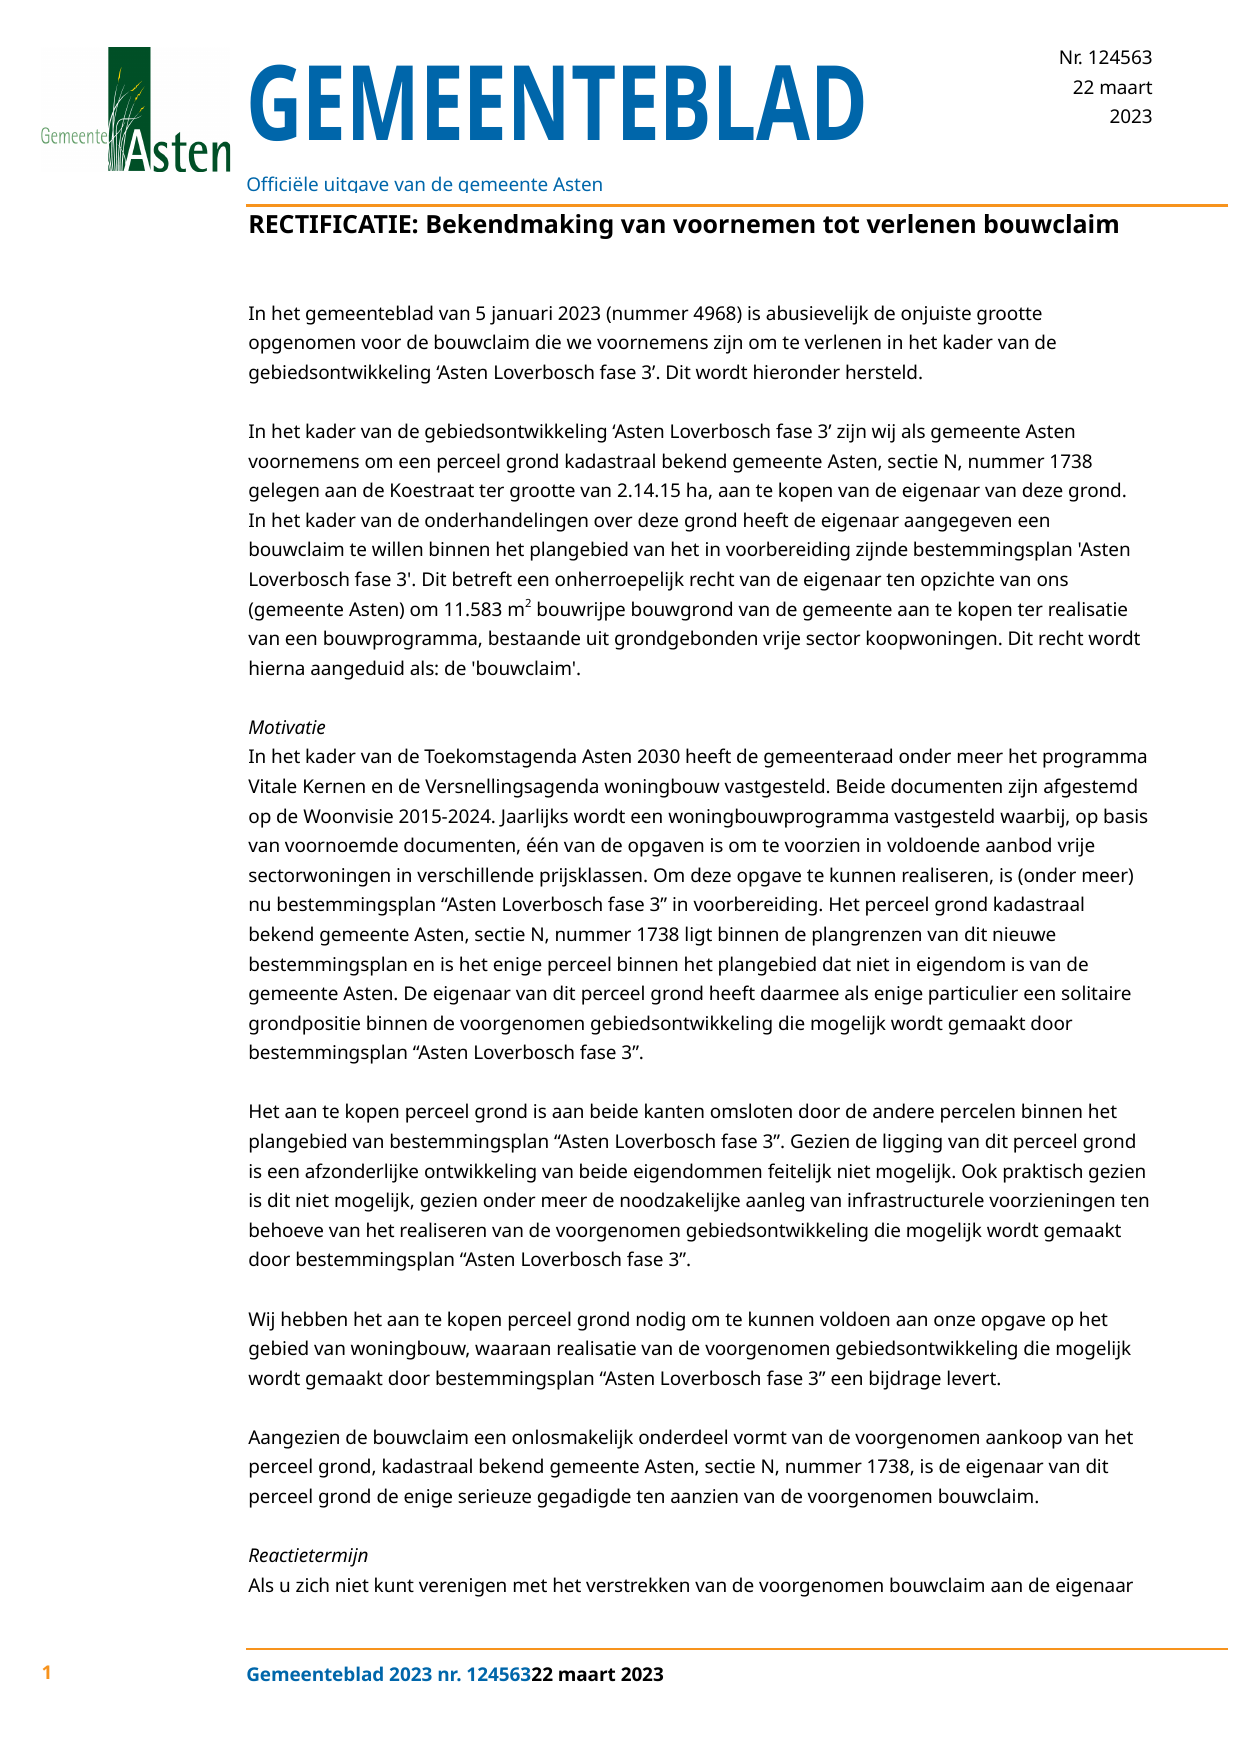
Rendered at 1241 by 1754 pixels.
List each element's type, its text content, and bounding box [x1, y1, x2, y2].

text In het kader van de onderhandelingen over deze grond heeft de eigenaar aangegeven een bouwclaim te willen binnen het plangebied van het in voorbereiding zijnde bestemmingsplan 'Asten Loverbosch fase 3'. Dit betreft een onherroepelijk recht van de eigenaar ten opzichte van ons (gemeente Asten) om 11.583 m2 bouwrijpe bouwgrond van de gemeente aan te kopen ter realisatie van een bouwprogramma, bestaande uit grondgebonden vrije sector koopwoningen. Dit recht wordt hierna aangeduid als: de 'bouwclaim'. [248, 507, 1152, 681]
text Reactietermijn [248, 1542, 1152, 1568]
text In het kader van de Toekomstagenda Asten 2030 heeft de gemeenteraad onder meer het programma Vitale Kernen en de Versnellingsagenda woningbouw vastgesteld. Beide documenten zijn afgestemd op de Woonvisie 2015-2024. Jaarlijks wordt een woningbouwprogramma vastgesteld waarbij, op basis van voornoemde documenten, één van de opgaven is om te voorzien in voldoende aanbod vrije sectorwoningen in verschillende prijsklassen. Om deze opgave te kunnen realiseren, is (onder meer) nu bestemmingsplan “Asten Loverbosch fase 3” in voorbereiding. Het perceel grond kadastraal bekend gemeente Asten, sectie N, nummer 1738 ligt binnen de plangrenzen van dit nieuwe bestemmingsplan en is het enige perceel binnen het plangebied dat niet in eigendom is van de gemeente Asten. De eigenaar van dit perceel grond heeft daarmee als enige particulier een solitaire grondpositie binnen de voorgenomen gebiedsontwikkeling die mogelijk wordt gemaakt door bestemmingsplan “Asten Loverbosch fase 3”. [248, 744, 1152, 1065]
text In het gemeenteblad van 5 januari 2023 (nummer 4968) is abusievelijk de onjuiste grootte opgenomen voor de bouwclaim die we voornemens zijn om te verlenen in het kader van de gebiedsontwikkeling ‘Asten Loverbosch fase 3’. Dit wordt hieronder hersteld. [248, 300, 1152, 385]
text Motivatie [248, 714, 1152, 740]
text RECTIFICATIE: Bekendmaking van voornemen tot verlenen bouwclaim [248, 207, 1152, 241]
text Het aan te kopen perceel grond is aan beide kanten omsloten door de andere percelen binnen het plangebied van bestemmingsplan “Asten Loverbosch fase 3”. Gezien de ligging van dit perceel grond is een afzonderlijke ontwikkeling van beide eigendommen feitelijk niet mogelijk. Ook praktisch gezien is dit niet mogelijk, gezien onder meer de noodzakelijke aanleg van infrastructurele voorzieningen ten behoeve van het realiseren van de voorgenomen gebiedsontwikkeling die mogelijk wordt gemaakt door bestemmingsplan “Asten Loverbosch fase 3”. [248, 1099, 1152, 1272]
text Wij hebben het aan te kopen perceel grond nodig om te kunnen voldoen aan onze opgave op het gebied van woningbouw, waaraan realisatie van de voorgenomen gebiedsontwikkeling die mogelijk wordt gemaakt door bestemmingsplan “Asten Loverbosch fase 3” een bijdrage levert. [248, 1306, 1152, 1391]
picture [41, 47, 231, 172]
text In het kader van de gebiedsontwikkeling ‘Asten Loverbosch fase 3’ zijn wij als gemeente Asten voornemens om een perceel grond kadastraal bekend gemeente Asten, sectie N, nummer 1738 gelegen aan de Koestraat ter grootte van 2.14.15 ha, aan te kopen van de eigenaar van deze grond. [248, 418, 1152, 503]
text Als u zich niet kunt verenigen met het verstrekken van de voorgenomen bouwclaim aan de eigenaar [248, 1572, 1152, 1598]
text Aangezien de bouwclaim een onlosmakelijk onderdeel vormt van de voorgenomen aankoop van het perceel grond, kadastraal bekend gemeente Asten, sectie N, nummer 1738, is de eigenaar van dit perceel grond de enige serieuze gegadigde ten aanzien van de voorgenomen bouwclaim. [248, 1424, 1152, 1509]
